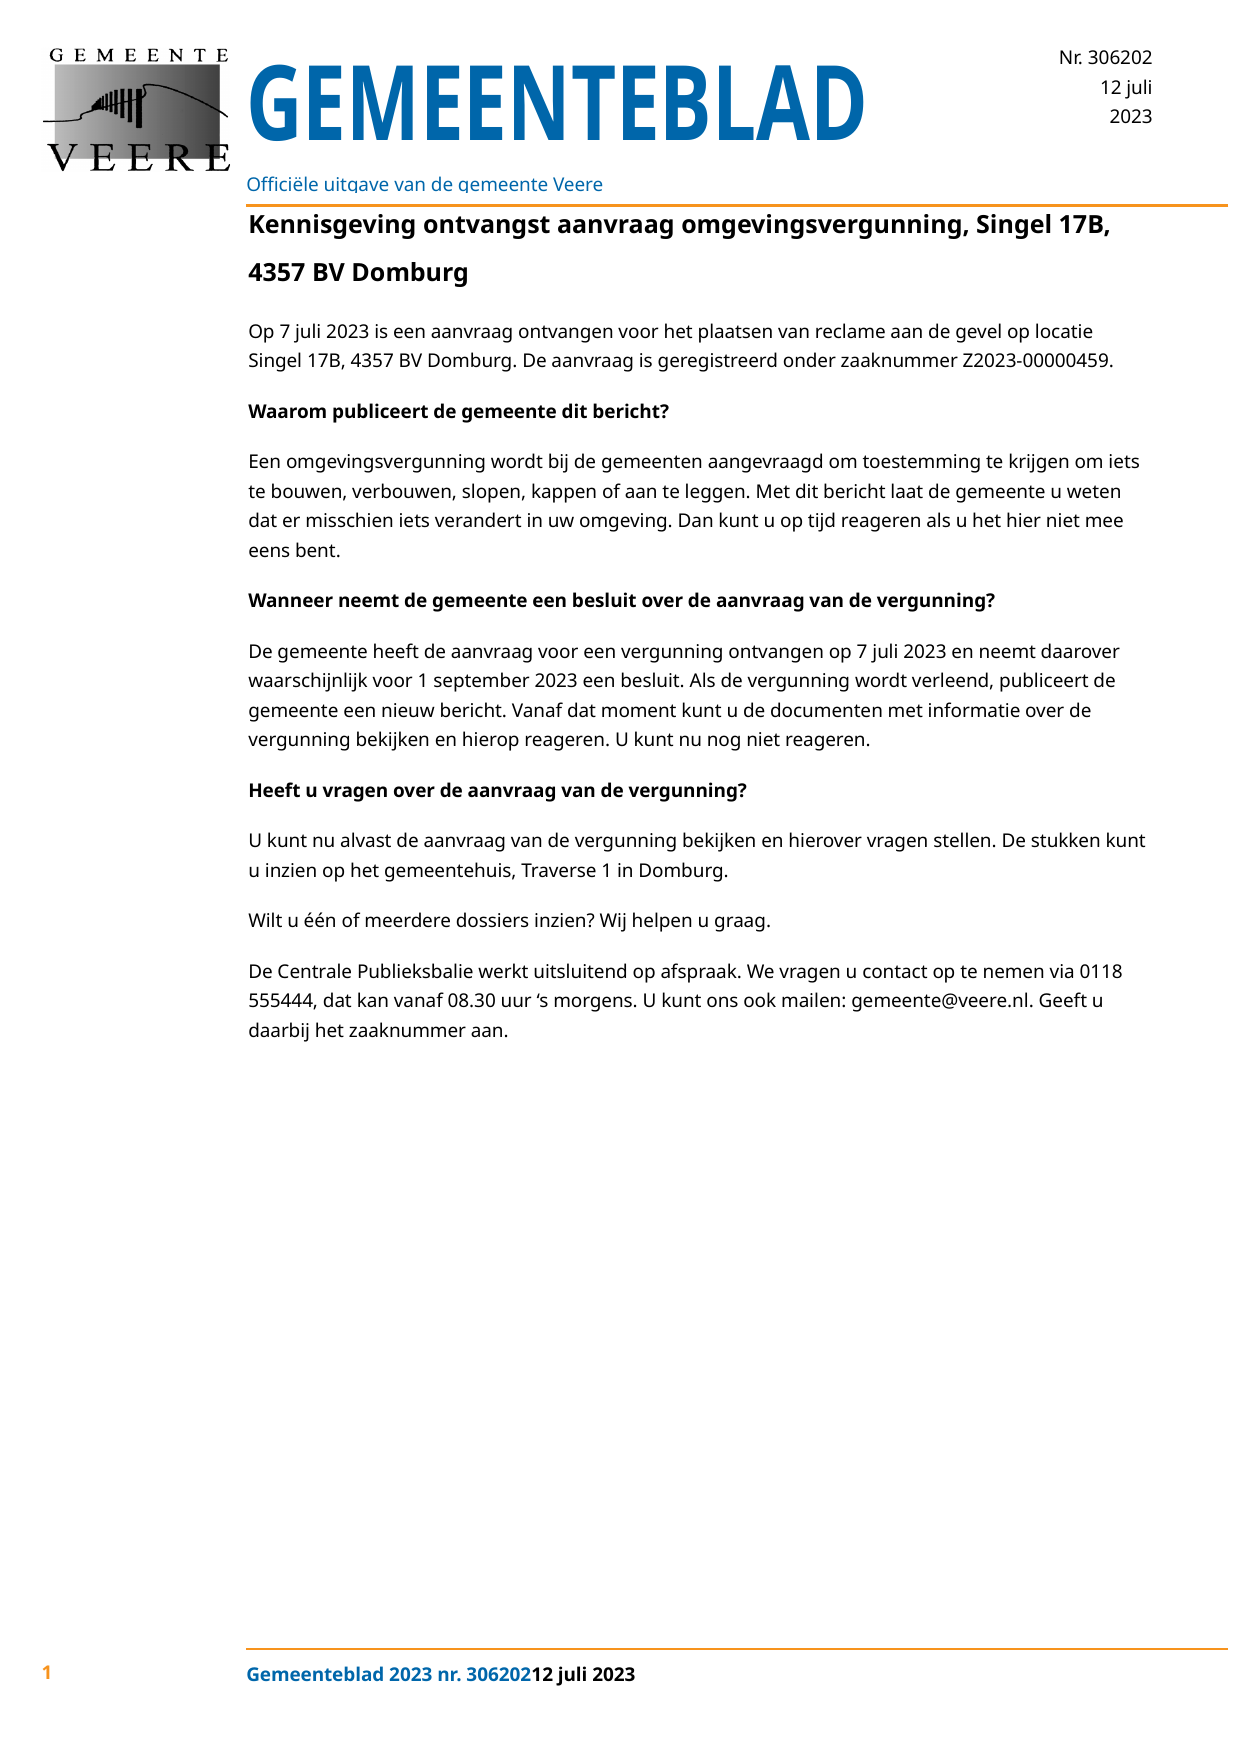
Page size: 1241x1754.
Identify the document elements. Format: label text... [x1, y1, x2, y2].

text U kunt nu alvast de aanvraag van de vergunning bekijken en hierover vragen stellen. De stukken kunt u inzien op het gemeentehuis, Traverse 1 in Domburg. [248, 827, 1152, 883]
text De Centrale Publieksbalie werkt uitsluitend op afspraak. We vragen u contact op te nemen via 0118 555444, dat kan vanaf 08.30 uur ‘s morgens. U kunt ons ook mailen: gemeente@veere.nl. Geeft u daarbij het zaaknummer aan. [248, 958, 1152, 1043]
text Een omgevingsvergunning wordt bij de gemeenten aangevraagd om toestemming te krijgen om iets te bouwen, verbouwen, slopen, kappen of aan te leggen. Met dit bericht laat de gemeente u weten dat er misschien iets verandert in uw omgeving. Dan kunt u op tijd reageren als u het hier niet mee eens bent. [248, 448, 1152, 563]
text Wanneer neemt de gemeente een besluit over de aanvraag van de vergunning? [248, 587, 1152, 613]
picture [41, 47, 231, 172]
text Heeft u vragen over de aanvraag van de vergunning? [248, 777, 1152, 803]
text Waarom publiceert de gemeente dit bericht? [248, 398, 1152, 424]
text Op 7 juli 2023 is een aanvraag ontvangen voor het plaatsen van reclame aan de gevel op locatie Singel 17B, 4357 BV Domburg. De aanvraag is geregistreerd onder zaaknummer Z2023-00000459. [248, 318, 1152, 373]
text Wilt u één of meerdere dossiers inzien? Wij helpen u graag. [248, 907, 1152, 933]
text De gemeente heeft de aanvraag voor een vergunning ontvangen op 7 juli 2023 en neemt daarover waarschijnlijk voor 1 september 2023 een besluit. Als de vergunning wordt verleend, publiceert de gemeente een nieuw bericht. Vanaf dat moment kunt u de documenten met informatie over de vergunning bekijken en hierop reageren. U kunt nu nog niet reageren. [248, 638, 1152, 752]
text Kennisgeving ontvangst aanvraag omgevingsvergunning, Singel 17B, 4357 BV Domburg [248, 207, 1152, 288]
